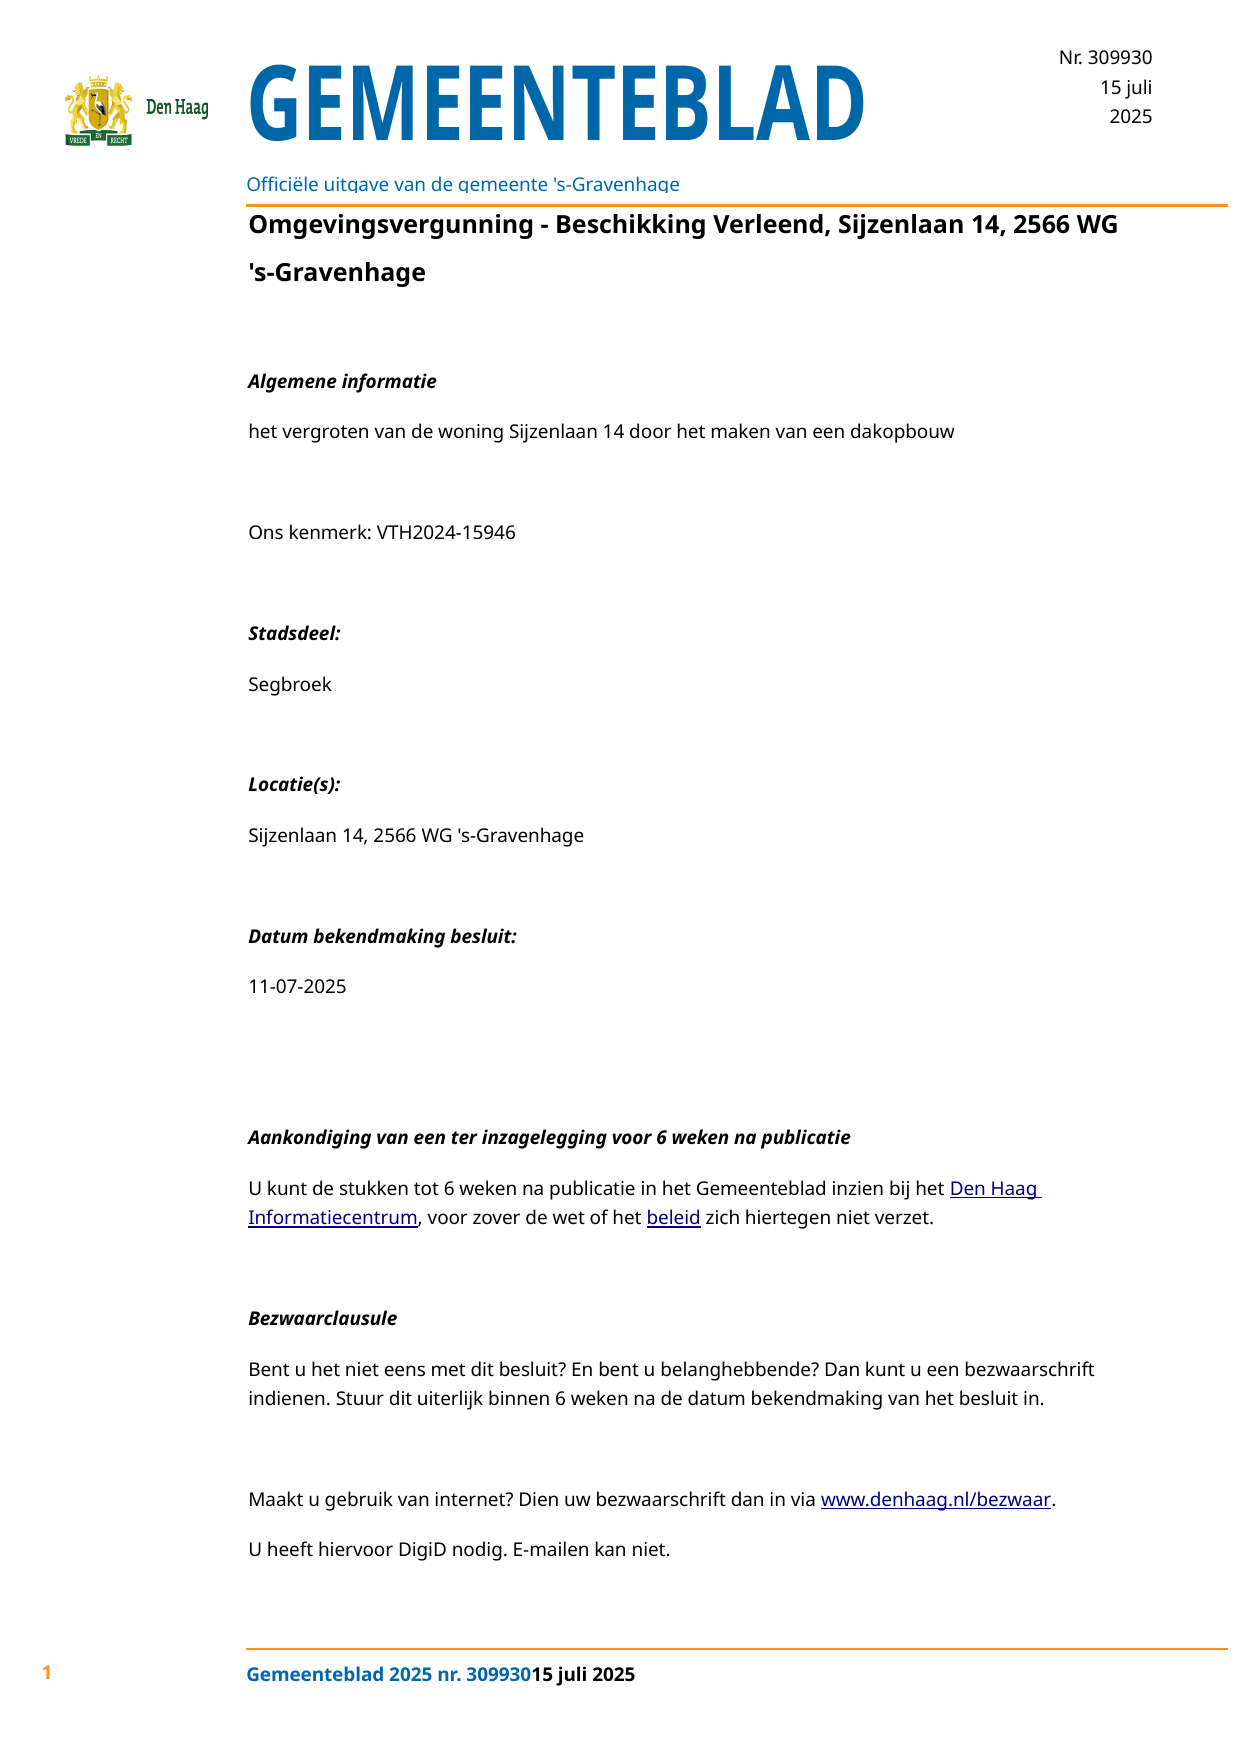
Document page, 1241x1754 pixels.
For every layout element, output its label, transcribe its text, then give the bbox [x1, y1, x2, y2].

text Locatie(s): [248, 772, 1152, 797]
text Datum bekendmaking besluit: [248, 923, 1152, 949]
text Omgevingsvergunning - Beschikking Verleend, Sijzenlaan 14, 2566 WG 's-Gravenhage [248, 207, 1152, 288]
text 11-07-2025 [248, 973, 1152, 999]
text Sijzenlaan 14, 2566 WG 's-Gravenhage [248, 822, 1152, 848]
text Ons kenmerk: VTH2024-15946 [248, 519, 1152, 545]
text Segbroek [248, 671, 1152, 697]
text Stadsdeel: [248, 620, 1152, 646]
text Maakt u gebruik van internet? Dien uw bezwaarschrift dan in via www.denhaag.nl/bezwaar. [248, 1486, 1152, 1512]
text Aankondiging van een ter inzagelegging voor 6 weken na publicatie [248, 1124, 1152, 1150]
text Bezwaarclausule [248, 1305, 1152, 1331]
picture [41, 47, 231, 172]
text U heeft hiervoor DigiD nodig. E-mailen kan niet. [248, 1537, 1152, 1562]
text U kunt de stukken tot 6 weken na publicatie in het Gemeenteblad inzien bij het Den Haag Informatiecentrum, voor zover de wet of het beleid zich hiertegen niet verzet. [248, 1175, 1152, 1230]
text Algemene informatie [248, 368, 1152, 394]
text het vergroten van de woning Sijzenlaan 14 door het maken van een dakopbouw [248, 419, 1152, 444]
text Bent u het niet eens met dit besluit? En bent u belanghebbende? Dan kunt u een bezwaarschrift indienen. Stuur dit uiterlijk binnen 6 weken na de datum bekendmaking van het besluit in. [248, 1356, 1152, 1411]
